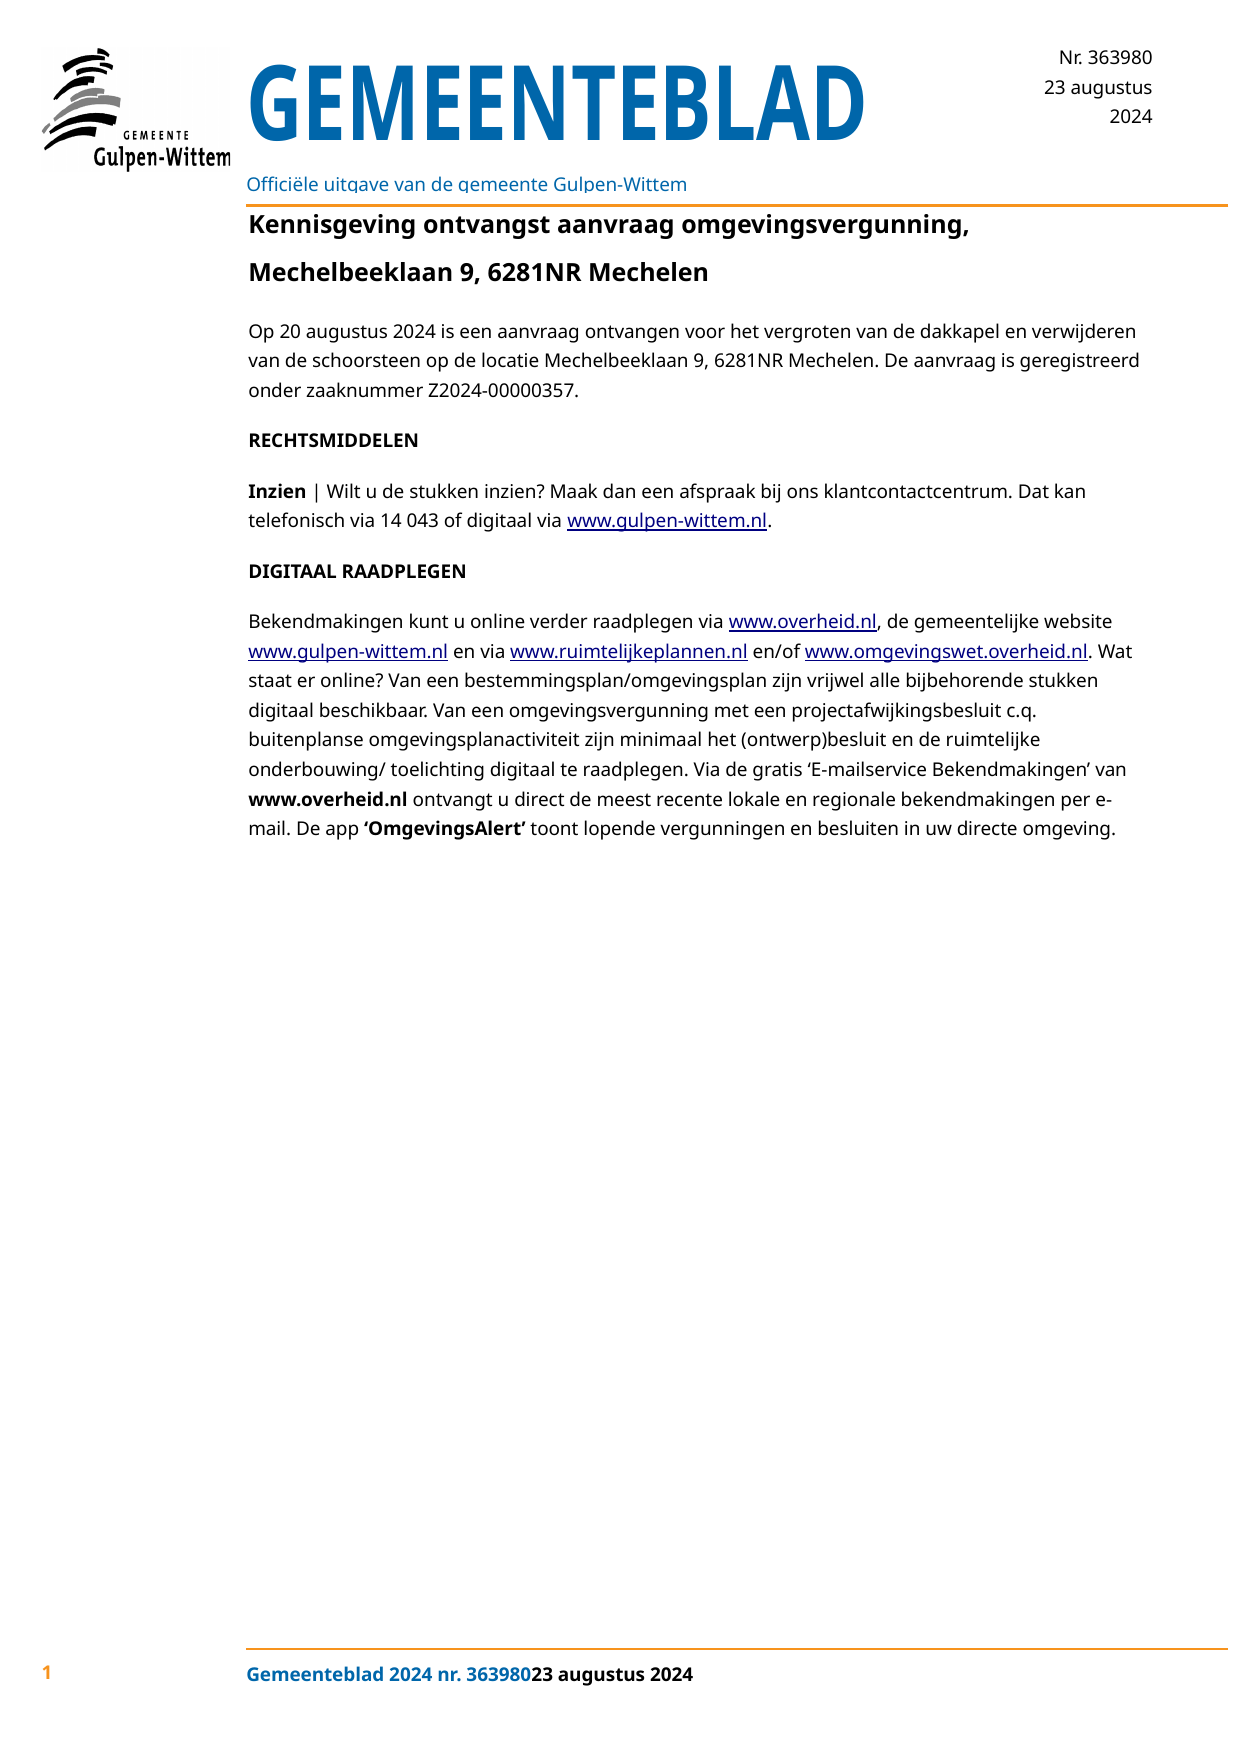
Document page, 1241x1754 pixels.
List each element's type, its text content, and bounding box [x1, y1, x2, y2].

text DIGITAAL RAADPLEGEN [248, 558, 1152, 584]
text RECHTSMIDDELEN [248, 427, 1152, 453]
text Op 20 augustus 2024 is een aanvraag ontvangen voor het vergroten van de dakkapel en verwijderen van de schoorsteen op de locatie Mechelbeeklaan 9, 6281NR Mechelen. De aanvraag is geregistreerd onder zaaknummer Z2024-00000357. [248, 318, 1152, 403]
text Kennisgeving ontvangst aanvraag omgevingsvergunning, Mechelbeeklaan 9, 6281NR Mechelen [248, 207, 1152, 288]
picture [41, 47, 231, 172]
text Inzien | Wilt u de stukken inzien? Maak dan een afspraak bij ons klantcontactcentrum. Dat kan telefonisch via 14 043 of digitaal via www.gulpen-wittem.nl. [248, 478, 1152, 533]
text Bekendmakingen kunt u online verder raadplegen via www.overheid.nl, de gemeentelijke website www.gulpen-wittem.nl en via www.ruimtelijkeplannen.nl en/of www.omgevingswet.overheid.nl. Wat staat er online? Van een bestemmingsplan/omgevingsplan zijn vrijwel alle bijbehorende stukken digitaal beschikbaar. Van een omgevingsvergunning met een projectafwijkingsbesluit c.q. buitenplanse omgevingsplanactiviteit zijn minimaal het (ontwerp)besluit en de ruimtelijke onderbouwing/ toelichting digitaal te raadplegen. Via de gratis ‘E-mailservice Bekendmakingen’ van www.overheid.nl ontvangt u direct de meest recente lokale en regionale bekendmakingen per e-mail. De app ‘OmgevingsAlert’ toont lopende vergunningen en besluiten in uw directe omgeving. [248, 608, 1152, 841]
